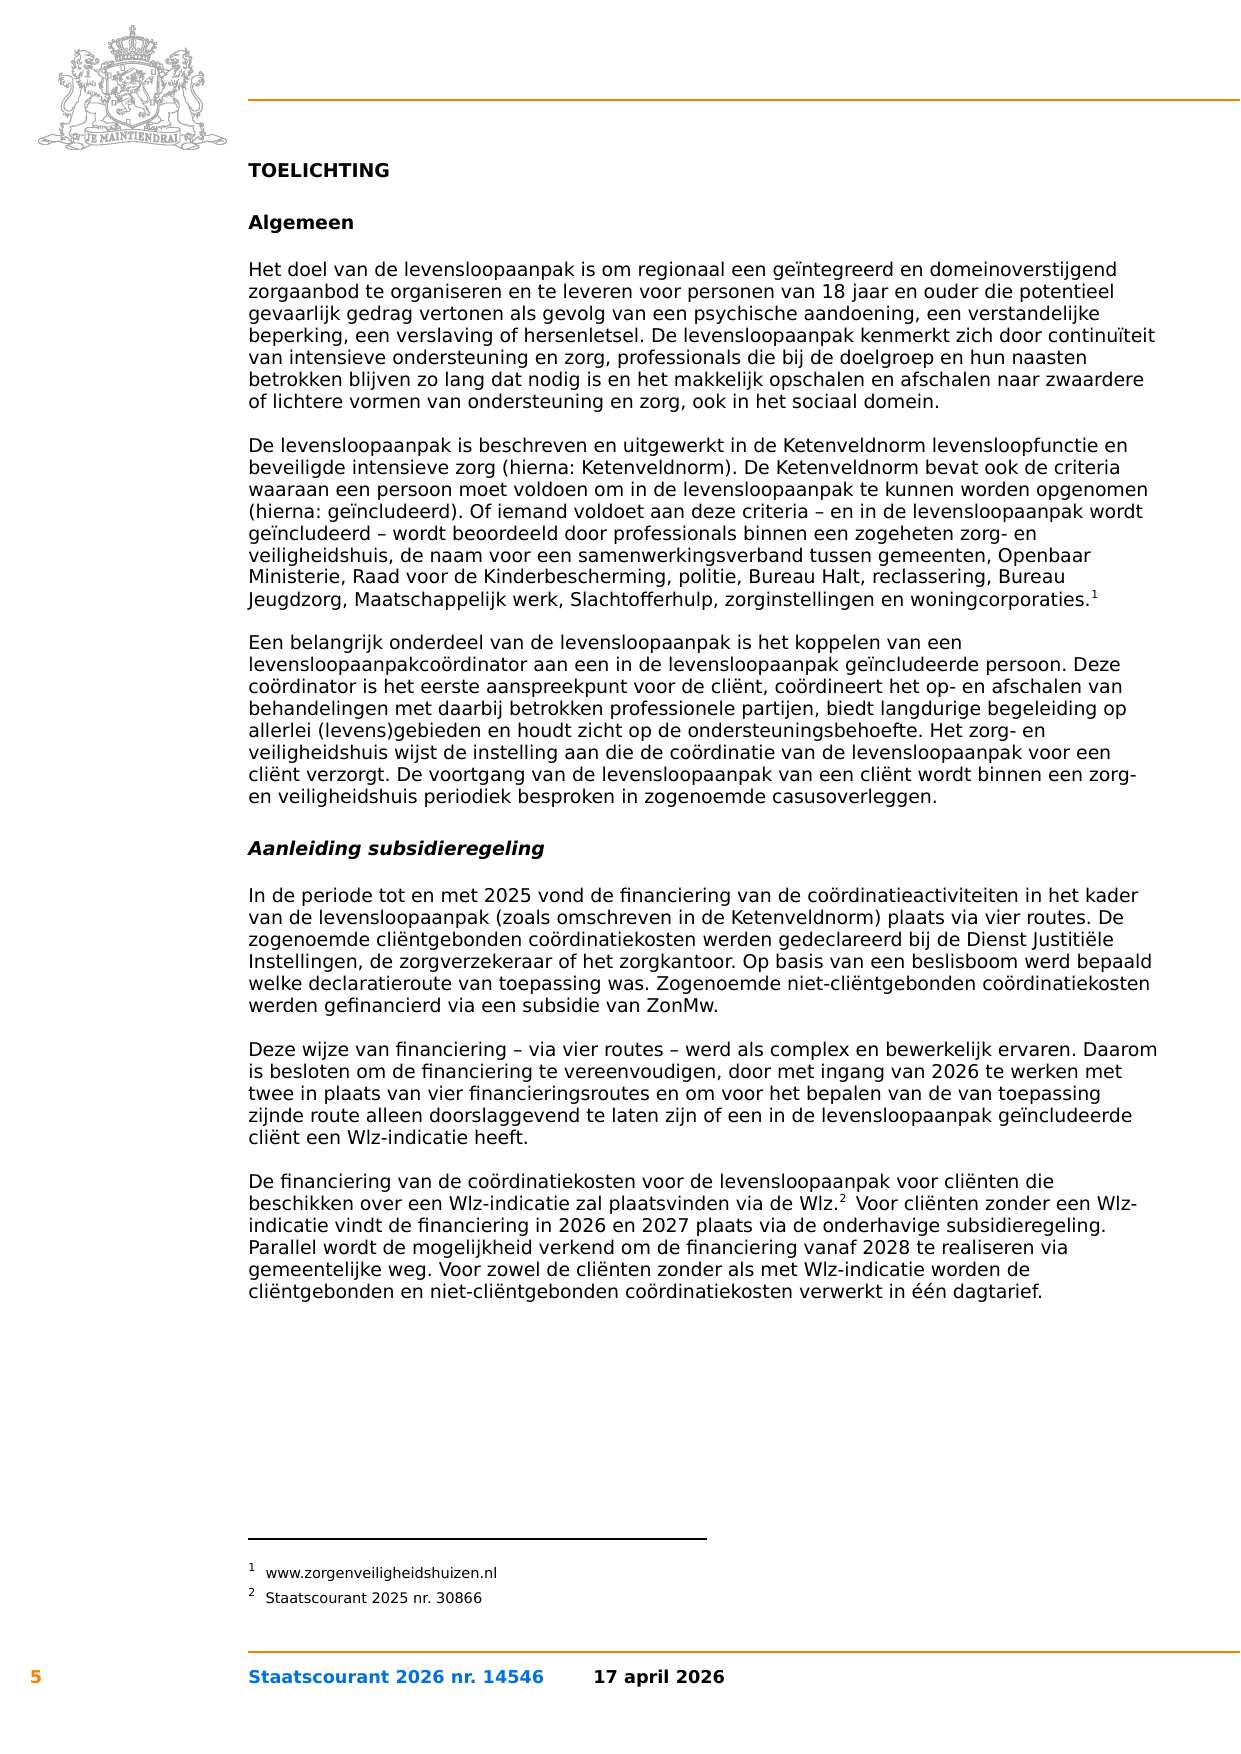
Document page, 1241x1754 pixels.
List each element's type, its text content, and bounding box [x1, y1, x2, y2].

text Het doel van de levensloopaanpak is om regionaal een geïntegreerd en domeinoverstijgend zorgaanbod te organiseren en te leveren voor personen van 18 jaar en ouder die potentieel gevaarlijk gedrag vertonen als gevolg van een psychische aandoening, een verstandelijke beperking, een verslaving of hersenletsel. De levensloopaanpak kenmerkt zich door continuïteit van intensieve ondersteuning en zorg, professionals die bij de doelgroep en hun naasten betrokken blijven zo lang dat nodig is en het makkelijk opschalen en afschalen naar zwaardere of lichtere vormen van ondersteuning en zorg, ook in het sociaal domein. [248, 259, 1163, 413]
text Deze wijze van financiering – via vier routes – werd als complex en bewerkelijk ervaren. Daarom is besloten om de financiering te vereenvoudigen, door met ingang van 2026 te werken met twee in plaats van vier financieringsroutes en om voor het bepalen van de van toepassing zijnde route alleen doorslaggevend te laten zijn of een in de levensloopaanpak geïncludeerde cliënt een Wlz-indicatie heeft. [248, 1039, 1163, 1149]
text www.zorgenveiligheidshuizen.nl [248, 1561, 1163, 1583]
text De financiering van de coördinatiekosten voor de levensloopaanpak voor cliënten die beschikken over een Wlz-indicatie zal plaatsvinden via de Wlz. Voor cliënten zonder een Wlz-indicatie vindt de financiering in 2026 en 2027 plaats via de onderhavige subsidieregeling. Parallel wordt de mogelijkheid verkend om de financiering vanaf 2028 te realiseren via gemeentelijke weg. Voor zowel de cliënten zonder als met Wlz-indicatie worden de cliëntgebonden en niet-cliëntgebonden coördinatiekosten verwerkt in één dagtarief. [248, 1171, 1163, 1302]
picture [38, 25, 227, 150]
text Staatscourant 2025 nr. 30866 [248, 1586, 1163, 1608]
text Een belangrijk onderdeel van de levensloopaanpak is het koppelen van een levensloopaanpakcoördinator aan een in de levensloopaanpak geïncludeerde persoon. Deze coördinator is het eerste aanspreekpunt voor de cliënt, coördineert het op- en afschalen van behandelingen met daarbij betrokken professionele partijen, biedt langdurige begeleiding op allerlei (levens)gebieden en houdt zicht op de ondersteuningsbehoefte. Het zorg- en veiligheidshuis wijst de instelling aan die de coördinatie van de levensloopaanpak voor een cliënt verzorgt. De voortgang van de levensloopaanpak van een cliënt wordt binnen een zorg- en veiligheidshuis periodiek besproken in zogenoemde casusoverleggen. [248, 632, 1163, 808]
subtitle TOELICHTING [248, 160, 1163, 182]
subtitle Aanleiding subsidieregeling [248, 838, 1163, 860]
subtitle Algemeen [248, 212, 1163, 234]
text De levensloopaanpak is beschreven en uitgewerkt in de Ketenveldnorm levensloopfunctie en beveiligde intensieve zorg (hierna: Ketenveldnorm). De Ketenveldnorm bevat ook de criteria waaraan een persoon moet voldoen om in de levensloopaanpak te kunnen worden opgenomen (hierna: geïncludeerd). Of iemand voldoet aan deze criteria – en in de levensloopaanpak wordt geïncludeerd – wordt beoordeeld door professionals binnen een zogeheten zorg- en veiligheidshuis, de naam voor een samenwerkingsverband tussen gemeenten, Openbaar Ministerie, Raad voor de Kinderbescherming, politie, Bureau Halt, reclassering, Bureau Jeugdzorg, Maatschappelijk werk, Slachtofferhulp, zorginstellingen en woningcorporaties. [248, 434, 1163, 610]
text In de periode tot en met 2025 vond de financiering van de coördinatieactiviteiten in het kader van de levensloopaanpak (zoals omschreven in de Ketenveldnorm) plaats via vier routes. De zogenoemde cliëntgebonden coördinatiekosten werden gedeclareerd bij de Dienst Justitiële Instellingen, de zorgverzekeraar of het zorgkantoor. Op basis van een beslisboom werd bepaald welke declaratieroute van toepassing was. Zogenoemde niet-cliëntgebonden coördinatiekosten werden gefinancierd via een subsidie van ZonMw. [248, 885, 1163, 1017]
